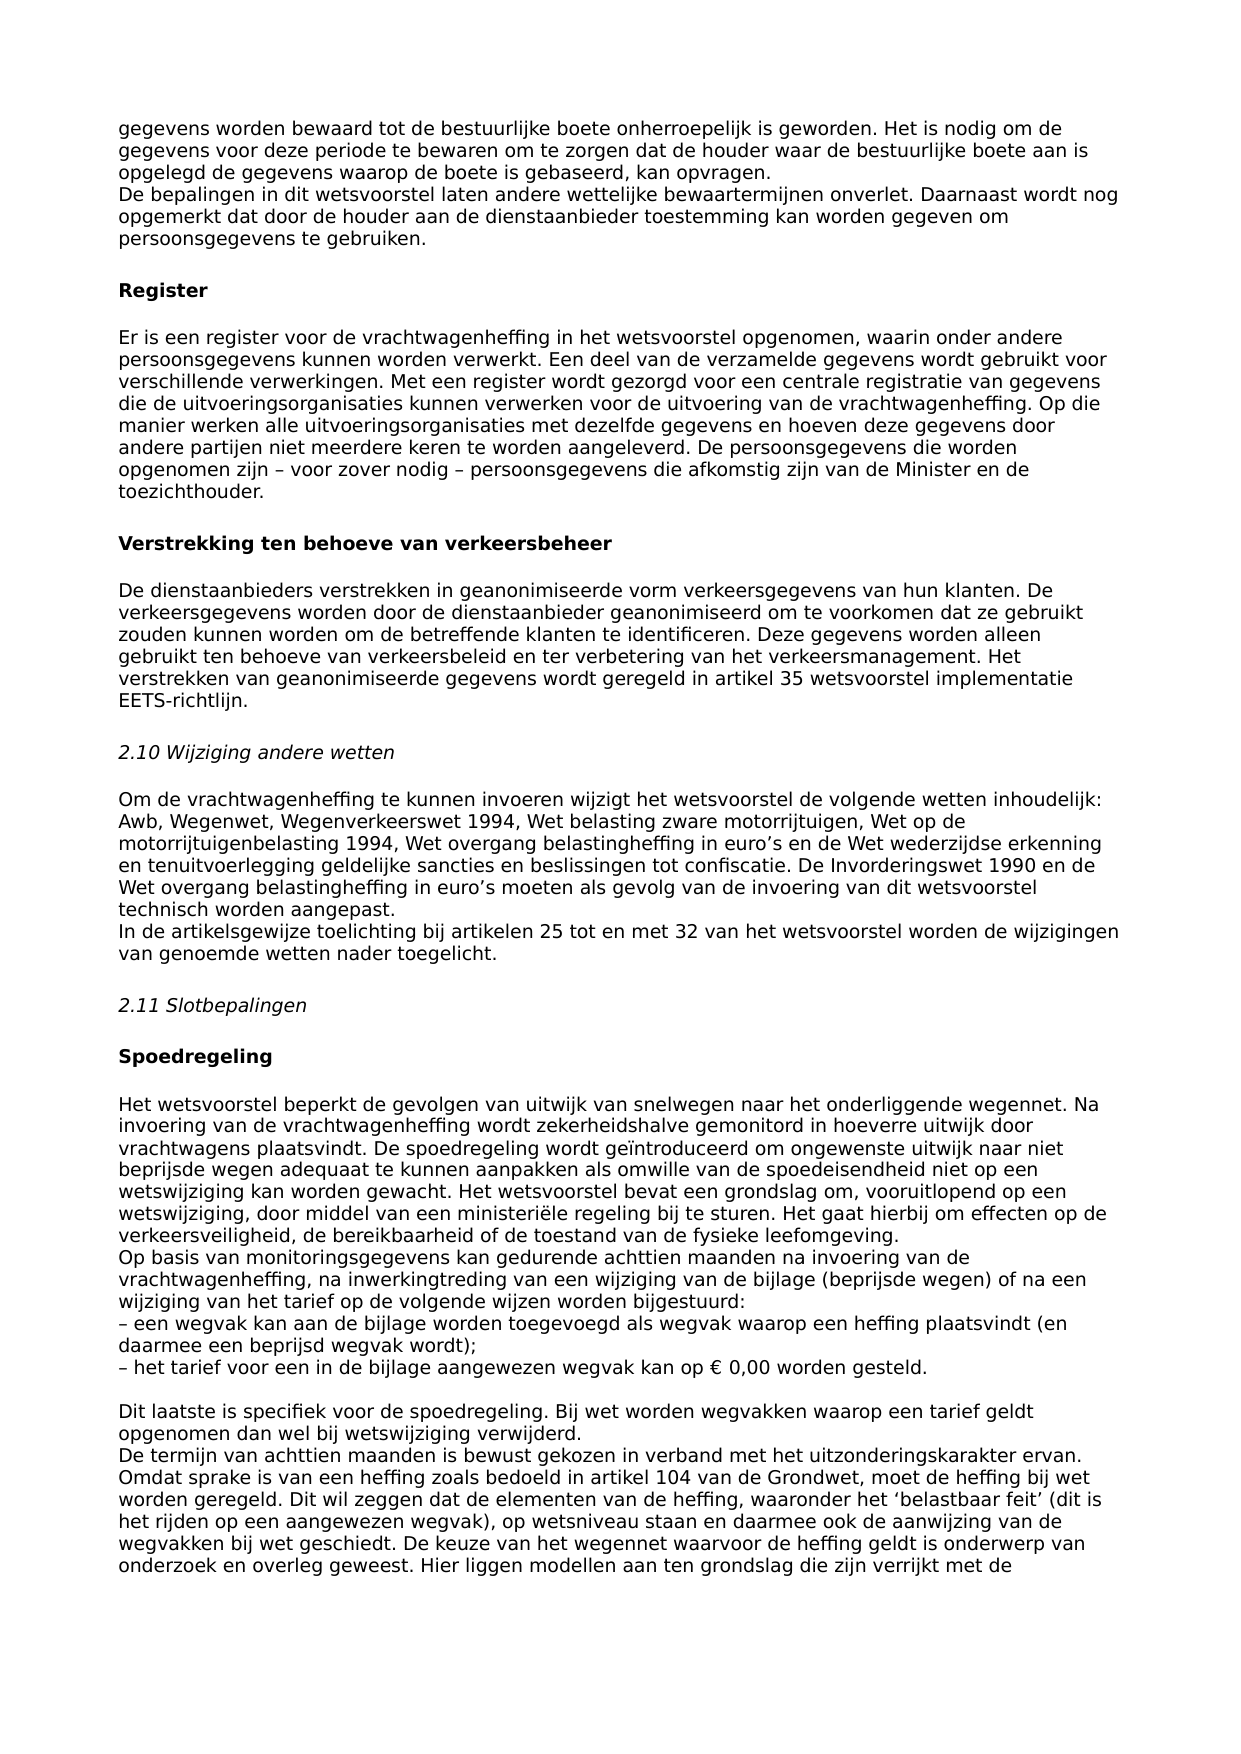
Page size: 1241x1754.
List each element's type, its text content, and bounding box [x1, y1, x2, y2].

text Dit laatste is specifiek voor de spoedregeling. Bij wet worden wegvakken waarop een tarief geldt opgenomen dan wel bij wetswijziging verwijderd. [118, 1401, 1122, 1445]
subtitle 2.11 Slotbepalingen [118, 994, 1122, 1016]
text gegevens worden bewaard tot de bestuurlijke boete onherroepelijk is geworden. Het is nodig om de gegevens voor deze periode te bewaren om te zorgen dat de houder waar de bestuurlijke boete aan is opgelegd de gegevens waarop de boete is gebaseerd, kan opvragen. [118, 118, 1122, 184]
text De bepalingen in dit wetsvoorstel laten andere wettelijke bewaartermijnen onverlet. Daarnaast wordt nog opgemerkt dat door de houder aan de dienstaanbieder toestemming kan worden gegeven om persoonsgegevens te gebruiken. [118, 184, 1122, 250]
text – een wegvak kan aan de bijlage worden toegevoegd als wegvak waarop een heffing plaatsvindt (en daarmee een beprijsd wegvak wordt); [118, 1313, 1122, 1357]
text De dienstaanbieders verstrekken in geanonimiseerde vorm verkeersgegevens van hun klanten. De verkeersgegevens worden door de dienstaanbieder geanonimiseerd om te voorkomen dat ze gebruikt zouden kunnen worden om de betreffende klanten te identificeren. Deze gegevens worden alleen gebruikt ten behoeve van verkeersbeleid en ter verbetering van het verkeersmanagement. Het verstrekken van geanonimiseerde gegevens wordt geregeld in artikel 35 wetsvoorstel implementatie EETS-richtlijn. [118, 580, 1122, 712]
subtitle 2.10 Wijziging andere wetten [118, 742, 1122, 764]
subtitle Verstrekking ten behoeve van verkeersbeheer [118, 533, 1122, 555]
subtitle Spoedregeling [118, 1046, 1122, 1068]
text In de artikelsgewijze toelichting bij artikelen 25 tot en met 32 van het wetsvoorstel worden de wijzigingen van genoemde wetten nader toegelicht. [118, 921, 1122, 964]
subtitle Register [118, 280, 1122, 302]
text Het wetsvoorstel beperkt de gevolgen van uitwijk van snelwegen naar het onderliggende wegennet. Na invoering van de vrachtwagenheffing wordt zekerheidshalve gemonitord in hoeverre uitwijk door vrachtwagens plaatsvindt. De spoedregeling wordt geïntroduceerd om ongewenste uitwijk naar niet beprijsde wegen adequaat te kunnen aanpakken als omwille van de spoedeisendheid niet op een wetswijziging kan worden gewacht. Het wetsvoorstel bevat een grondslag om, vooruitlopend op een wetswijziging, door middel van een ministeriële regeling bij te sturen. Het gaat hierbij om effecten op de verkeersveiligheid, de bereikbaarheid of de toestand van de fysieke leefomgeving. [118, 1093, 1122, 1247]
text Op basis van monitoringsgegevens kan gedurende achttien maanden na invoering van de vrachtwagenheffing, na inwerkingtreding van een wijziging van de bijlage (beprijsde wegen) of na een wijziging van het tarief op de volgende wijzen worden bijgestuurd: [118, 1247, 1122, 1313]
text De termijn van achttien maanden is bewust gekozen in verband met het uitzonderingskarakter ervan. Omdat sprake is van een heffing zoals bedoeld in artikel 104 van de Grondwet, moet de heffing bij wet worden geregeld. Dit wil zeggen dat de elementen van de heffing, waaronder het ‘belastbaar feit’ (dit is het rijden op een aangewezen wegvak), op wetsniveau staan en daarmee ook de aanwijzing van de wegvakken bij wet geschiedt. De keuze van het wegennet waarvoor de heffing geldt is onderwerp van onderzoek en overleg geweest. Hier liggen modellen aan ten grondslag die zijn verrijkt met de [118, 1445, 1122, 1577]
text Om de vrachtwagenheffing te kunnen invoeren wijzigt het wetsvoorstel de volgende wetten inhoudelijk: Awb, Wegenwet, Wegenverkeerswet 1994, Wet belasting zware motorrijtuigen, Wet op de motorrijtuigenbelasting 1994, Wet overgang belastingheffing in euro’s en de Wet wederzijdse erkenning en tenuitvoerlegging geldelijke sancties en beslissingen tot confiscatie. De Invorderingswet 1990 en de Wet overgang belastingheffing in euro’s moeten als gevolg van de invoering van dit wetsvoorstel technisch worden aangepast. [118, 789, 1122, 921]
text Er is een register voor de vrachtwagenheffing in het wetsvoorstel opgenomen, waarin onder andere persoonsgegevens kunnen worden verwerkt. Een deel van de verzamelde gegevens wordt gebruikt voor verschillende verwerkingen. Met een register wordt gezorgd voor een centrale registratie van gegevens die de uitvoeringsorganisaties kunnen verwerken voor de uitvoering van de vrachtwagenheffing. Op die manier werken alle uitvoeringsorganisaties met dezelfde gegevens en hoeven deze gegevens door andere partijen niet meerdere keren te worden aangeleverd. De persoonsgegevens die worden opgenomen zijn – voor zover nodig – persoonsgegevens die afkomstig zijn van de Minister en de toezichthouder. [118, 327, 1122, 503]
text – het tarief voor een in de bijlage aangewezen wegvak kan op € 0,00 worden gesteld. [118, 1357, 1122, 1379]
